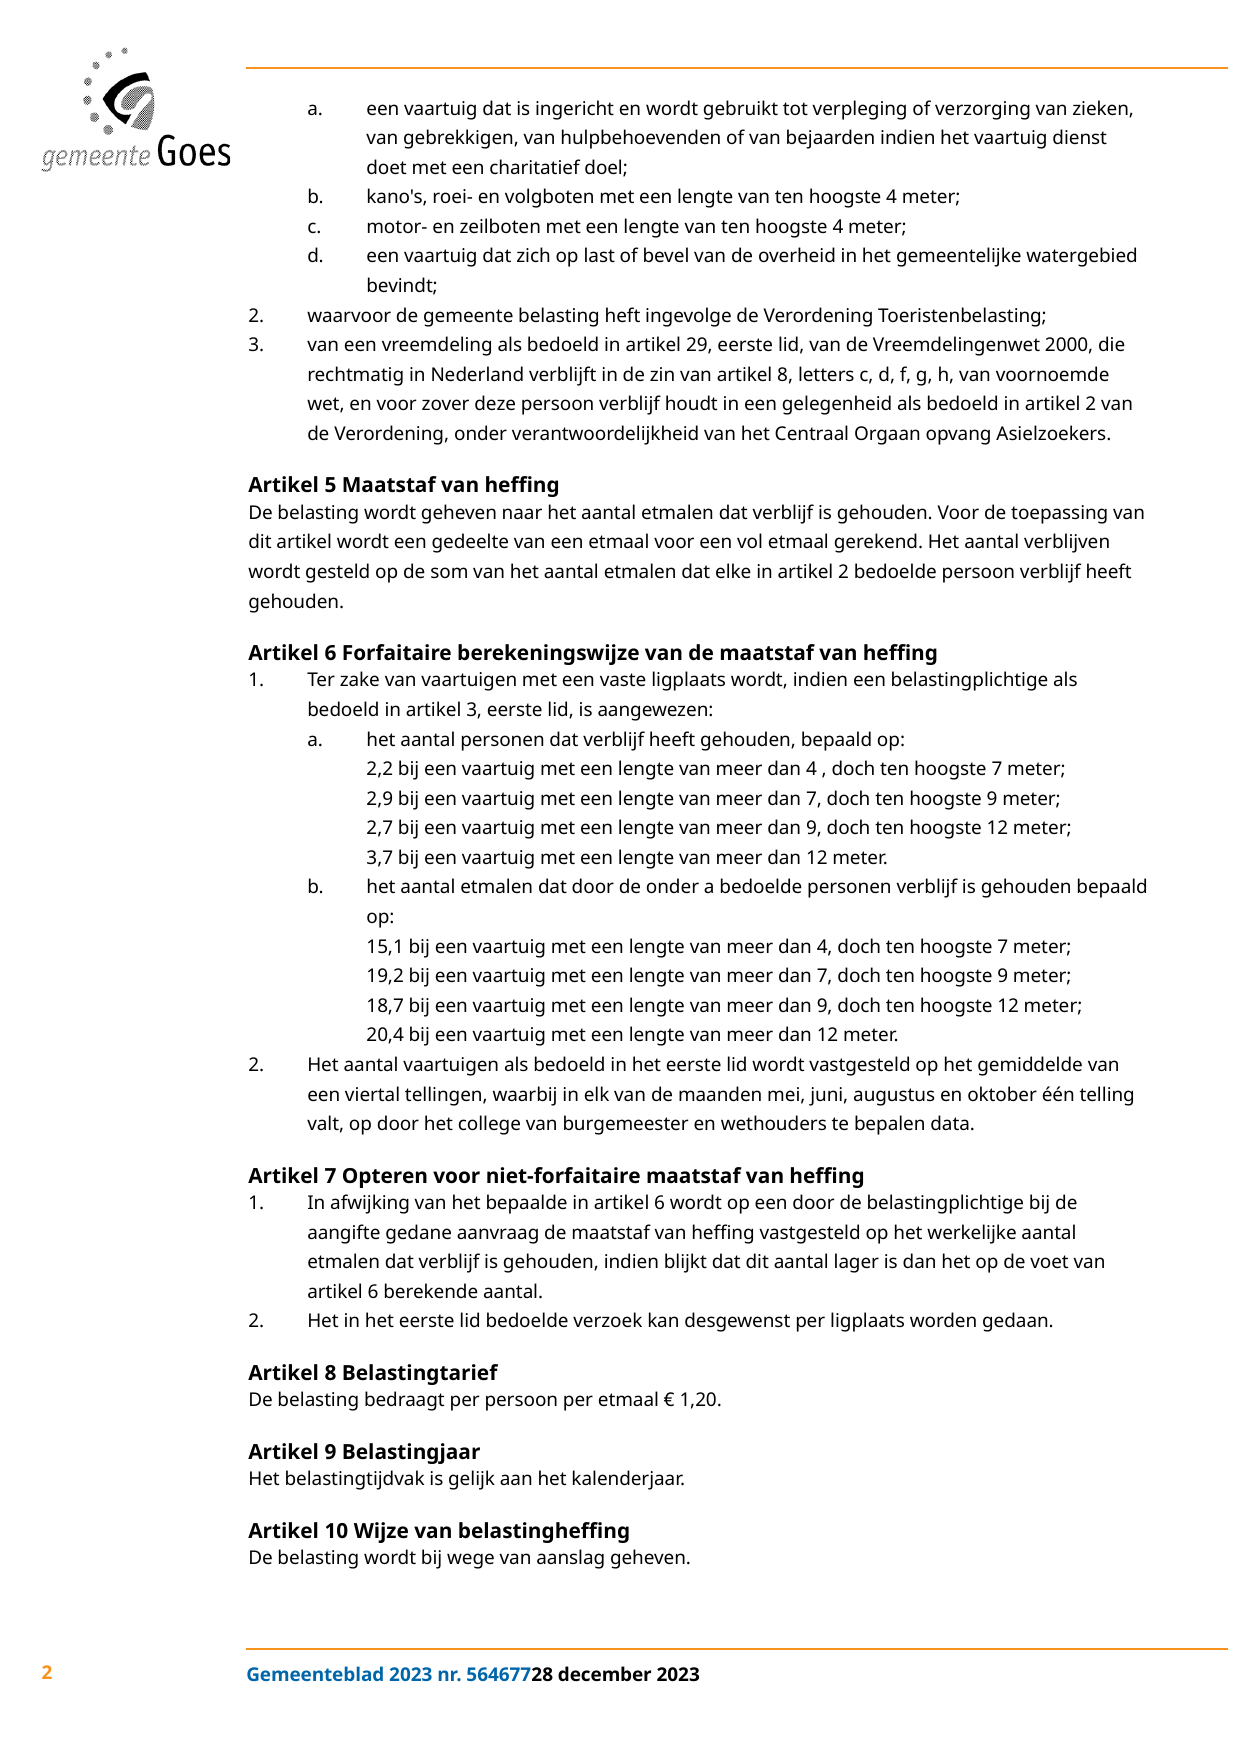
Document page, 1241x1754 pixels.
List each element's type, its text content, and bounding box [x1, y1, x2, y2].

list het aantal etmalen dat door de onder a bedoelde personen verblijf is gehouden bepaald op: [307, 874, 1152, 929]
list Ter zake van vaartuigen met een vaste ligplaats wordt, indien een belastingplichtige als bedoeld in artikel 3, eerste lid, is aangewezen: [248, 667, 1152, 722]
text Artikel 9 Belastingjaar [248, 1437, 1152, 1465]
text Artikel 8 Belastingtarief [248, 1358, 1152, 1386]
text De belasting bedraagt per persoon per etmaal € 1,20. [248, 1386, 1152, 1412]
list 19,2 bij een vaartuig met een lengte van meer dan 7, doch ten hoogste 9 meter; [307, 962, 1152, 988]
list Het aantal vaartuigen als bedoeld in het eerste lid wordt vastgesteld op het gemiddelde van een viertal tellingen, waarbij in elk van de maanden mei, juni, augustus en oktober één telling valt, op door het college van burgemeester en wethouders te bepalen data. [248, 1051, 1152, 1136]
list 2,7 bij een vaartuig met een lengte van meer dan 9, doch ten hoogste 12 meter; [307, 814, 1152, 840]
text Artikel 10 Wijze van belastingheffing [248, 1516, 1152, 1544]
text Het belastingtijdvak is gelijk aan het kalenderjaar. [248, 1465, 1152, 1491]
list 18,7 bij een vaartuig met een lengte van meer dan 9, doch ten hoogste 12 meter; [307, 992, 1152, 1018]
list 3,7 bij een vaartuig met een lengte van meer dan 12 meter. [307, 844, 1152, 870]
list 20,4 bij een vaartuig met een lengte van meer dan 12 meter. [307, 1022, 1152, 1047]
list motor- en zeilboten met een lengte van ten hoogste 4 meter; [307, 213, 1152, 239]
list van een vreemdeling als bedoeld in artikel 29, eerste lid, van de Vreemdelingenwet 2000, die rechtmatig in Nederland verblijft in de zin van artikel 8, letters c, d, f, g, h, van voornoemde wet, en voor zover deze persoon verblijf houdt in een gelegenheid als bedoeld in artikel 2 van de Verordening, onder verantwoordelijkheid van het Centraal Orgaan opvang Asielzoekers. [248, 331, 1152, 446]
text Artikel 5 Maatstaf van heffing [248, 471, 1152, 499]
list een vaartuig dat is ingericht en wordt gebruikt tot verpleging of verzorging van zieken, van gebrekkigen, van hulpbehoevenden of van bejaarden indien het vaartuig dienst doet met een charitatief doel; [307, 95, 1152, 180]
picture [41, 47, 231, 172]
text De belasting wordt bij wege van aanslag geheven. [248, 1544, 1152, 1570]
list een vaartuig dat zich op last of bevel van de overheid in het gemeentelijke watergebied bevindt; [307, 243, 1152, 298]
list kano's, roei- en volgboten met een lengte van ten hoogste 4 meter; [307, 183, 1152, 209]
list 2,9 bij een vaartuig met een lengte van meer dan 7, doch ten hoogste 9 meter; [307, 785, 1152, 811]
text De belasting wordt geheven naar het aantal etmalen dat verblijf is gehouden. Voor de toepassing van dit artikel wordt een gedeelte van een etmaal voor een vol etmaal gerekend. Het aantal verblijven wordt gesteld op de som van het aantal etmalen dat elke in artikel 2 bedoelde persoon verblijf heeft gehouden. [248, 499, 1152, 613]
list 2,2 bij een vaartuig met een lengte van meer dan 4 , doch ten hoogste 7 meter; [307, 755, 1152, 781]
list waarvoor de gemeente belasting heft ingevolge de Verordening Toeristenbelasting; [248, 302, 1152, 328]
text Artikel 7 Opteren voor niet-forfaitaire maatstaf van heffing [248, 1161, 1152, 1189]
list het aantal personen dat verblijf heeft gehouden, bepaald op: [307, 726, 1152, 752]
list 15,1 bij een vaartuig met een lengte van meer dan 4, doch ten hoogste 7 meter; [307, 933, 1152, 959]
list Het in het eerste lid bedoelde verzoek kan desgewenst per ligplaats worden gedaan. [248, 1308, 1152, 1333]
list In afwijking van het bepaalde in artikel 6 wordt op een door de belastingplichtige bij de aangifte gedane aanvraag de maatstaf van heffing vastgesteld op het werkelijke aantal etmalen dat verblijf is gehouden, indien blijkt dat dit aantal lager is dan het op de voet van artikel 6 berekende aantal. [248, 1189, 1152, 1304]
text Artikel 6 Forfaitaire berekeningswijze van de maatstaf van heffing [248, 638, 1152, 667]
